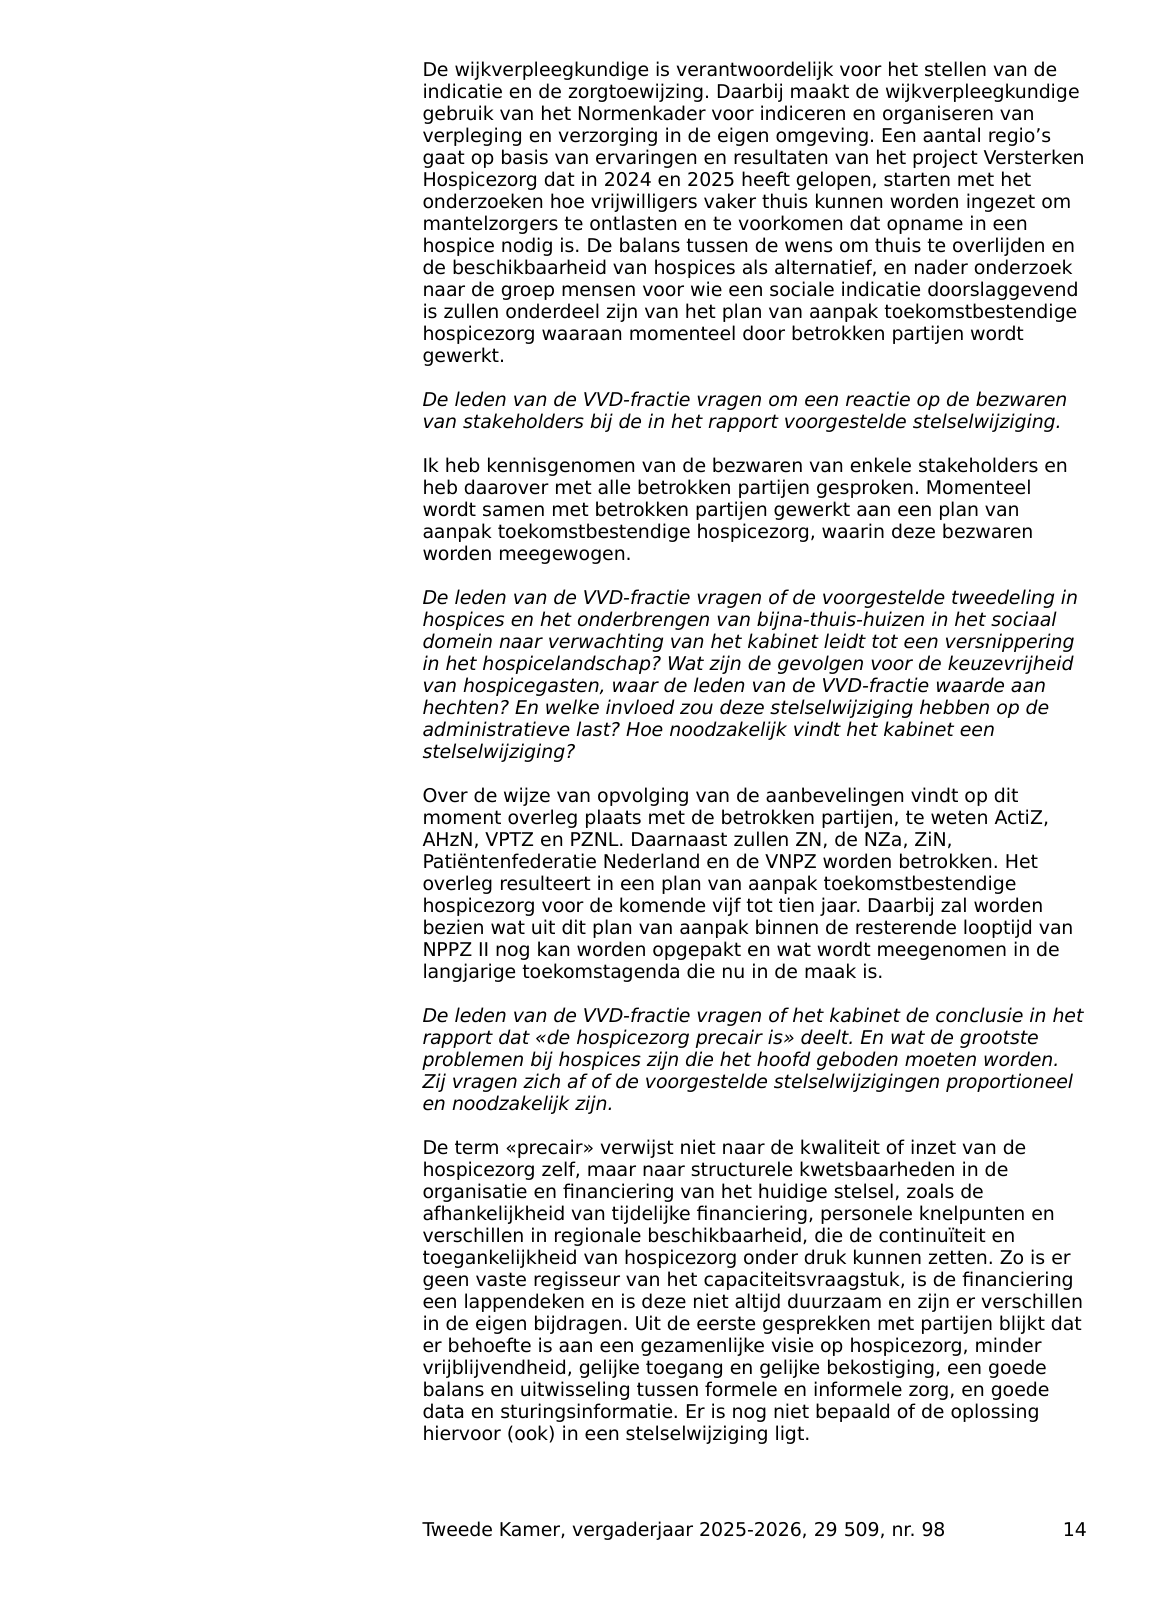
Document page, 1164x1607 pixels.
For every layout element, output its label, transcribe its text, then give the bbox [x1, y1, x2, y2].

text De term «precair» verwijst niet naar de kwaliteit of inzet van de hospicezorg zelf, maar naar structurele kwetsbaarheden in de organisatie en financiering van het huidige stelsel, zoals de afhankelijkheid van tijdelijke financiering, personele knelpunten en verschillen in regionale beschikbaarheid, die de continuïteit en toegankelijkheid van hospicezorg onder druk kunnen zetten. Zo is er geen vaste regisseur van het capaciteitsvraagstuk, is de financiering een lappendeken en is deze niet altijd duurzaam en zijn er verschillen in de eigen bijdragen. Uit de eerste gesprekken met partijen blijkt dat er behoefte is aan een gezamenlijke visie op hospicezorg, minder vrijblijvendheid, gelijke toegang en gelijke bekostiging, een goede balans en uitwisseling tussen formele en informele zorg, en goede data en sturingsinformatie. Er is nog niet bepaald of de oplossing hiervoor (ook) in een stelselwijziging ligt. [422, 1137, 1087, 1445]
text De leden van de VVD-fractie vragen of de voorgestelde tweedeling in hospices en het onderbrengen van bijna-thuis-huizen in het sociaal domein naar verwachting van het kabinet leidt tot een versnippering in het hospicelandschap? Wat zijn de gevolgen voor de keuzevrijheid van hospicegasten, waar de leden van de VVD-fractie waarde aan hechten? En welke invloed zou deze stelselwijziging hebben op de administratieve last? Hoe noodzakelijk vindt het kabinet een stelselwijziging? [422, 587, 1087, 763]
text De leden van de VVD-fractie vragen of het kabinet de conclusie in het rapport dat «de hospicezorg precair is» deelt. En wat de grootste problemen bij hospices zijn die het hoofd geboden moeten worden. Zij vragen zich af of de voorgestelde stelselwijzigingen proportioneel en noodzakelijk zijn. [422, 1005, 1087, 1115]
text Ik heb kennisgenomen van de bezwaren van enkele stakeholders en heb daarover met alle betrokken partijen gesproken. Momenteel wordt samen met betrokken partijen gewerkt aan een plan van aanpak toekomstbestendige hospicezorg, waarin deze bezwaren worden meegewogen. [422, 455, 1087, 565]
text Over de wijze van opvolging van de aanbevelingen vindt op dit moment overleg plaats met de betrokken partijen, te weten ActiZ, AHzN, VPTZ en PZNL. Daarnaast zullen ZN, de NZa, ZiN, Patiëntenfederatie Nederland en de VNPZ worden betrokken. Het overleg resulteert in een plan van aanpak toekomstbestendige hospicezorg voor de komende vijf tot tien jaar. Daarbij zal worden bezien wat uit dit plan van aanpak binnen de resterende looptijd van NPPZ II nog kan worden opgepakt en wat wordt meegenomen in de langjarige toekomstagenda die nu in de maak is. [422, 785, 1087, 983]
text De wijkverpleegkundige is verantwoordelijk voor het stellen van de indicatie en de zorgtoewijzing. Daarbij maakt de wijkverpleegkundige gebruik van het Normenkader voor indiceren en organiseren van verpleging en verzorging in de eigen omgeving. Een aantal regio’s gaat op basis van ervaringen en resultaten van het project Versterken Hospicezorg dat in 2024 en 2025 heeft gelopen, starten met het onderzoeken hoe vrijwilligers vaker thuis kunnen worden ingezet om mantelzorgers te ontlasten en te voorkomen dat opname in een hospice nodig is. De balans tussen de wens om thuis te overlijden en de beschikbaarheid van hospices als alternatief, en nader onderzoek naar de groep mensen voor wie een sociale indicatie doorslaggevend is zullen onderdeel zijn van het plan van aanpak toekomstbestendige hospicezorg waaraan momenteel door betrokken partijen wordt gewerkt. [422, 59, 1087, 367]
text De leden van de VVD-fractie vragen om een reactie op de bezwaren van stakeholders bij de in het rapport voorgestelde stelselwijziging. [422, 389, 1087, 433]
